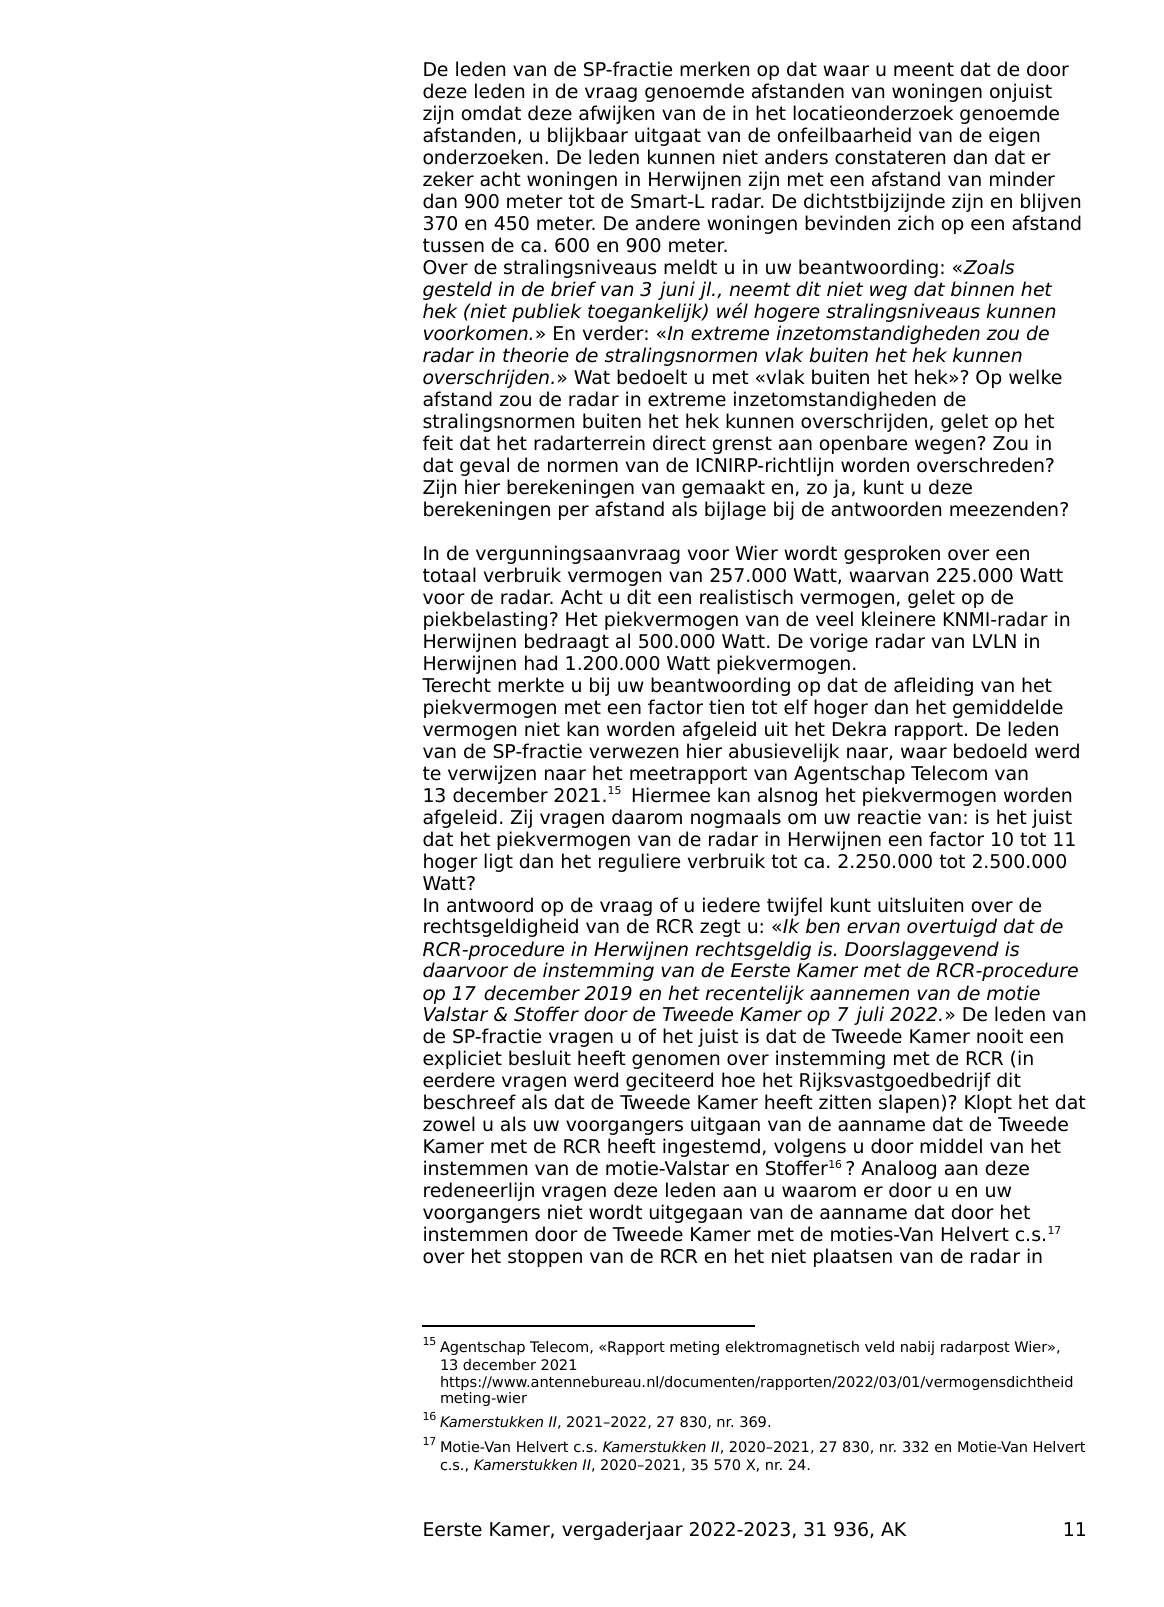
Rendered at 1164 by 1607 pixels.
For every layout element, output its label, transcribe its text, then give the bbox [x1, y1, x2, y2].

text Kamerstukken II, 2021–2022, 27 830, nr. 369. [422, 1410, 1087, 1432]
text Motie-Van Helvert c.s. Kamerstukken II, 2020–2021, 27 830, nr. 332 en Motie-Van Helvert c.s., Kamerstukken II, 2020–2021, 35 570 X, nr. 24. [422, 1435, 1087, 1474]
text Terecht merkte u bij uw beantwoording op dat de afleiding van het piekvermogen met een factor tien tot elf hoger dan het gemiddelde vermogen niet kan worden afgeleid uit het Dekra rapport. De leden van de SP-fractie verwezen hier abusievelijk naar, waar bedoeld werd te verwijzen naar het meetrapport van Agentschap Telecom van 13 december 2021. Hiermee kan alsnog het piekvermogen worden afgeleid. Zij vragen daarom nogmaals om uw reactie van: is het juist dat het piekvermogen van de radar in Herwijnen een factor 10 tot 11 hoger ligt dan het reguliere verbruik tot ca. 2.250.000 tot 2.500.000 Watt? [422, 675, 1087, 894]
text Agentschap Telecom, «Rapport meting elektromagnetisch veld nabij radarpost Wier», 13 december 2021 https://www.antennebureau.nl/documenten/rapporten/2022/03/01/vermogensdichtheidmeting-wier [422, 1335, 1087, 1407]
text In de vergunningsaanvraag voor Wier wordt gesproken over een totaal verbruik vermogen van 257.000 Watt, waarvan 225.000 Watt voor de radar. Acht u dit een realistisch vermogen, gelet op de piekbelasting? Het piekvermogen van de veel kleinere KNMI-radar in Herwijnen bedraagt al 500.000 Watt. De vorige radar van LVLN in Herwijnen had 1.200.000 Watt piekvermogen. [422, 543, 1087, 675]
text In antwoord op de vraag of u iedere twijfel kunt uitsluiten over de rechtsgeldigheid van de RCR zegt u: «Ik ben ervan overtuigd dat de RCR-procedure in Herwijnen rechtsgeldig is. Doorslaggevend is daarvoor de instemming van de Eerste Kamer met de RCR-procedure op 17 december 2019 en het recentelijk aannemen van de motie Valstar & Stoffer door de Tweede Kamer op 7 juli 2022.» De leden van de SP-fractie vragen u of het juist is dat de Tweede Kamer nooit een expliciet besluit heeft genomen over instemming met de RCR (in eerdere vragen werd geciteerd hoe het Rijksvastgoedbedrijf dit beschreef als dat de Tweede Kamer heeft zitten slapen)? Klopt het dat zowel u als uw voorgangers uitgaan van de aanname dat de Tweede Kamer met de RCR heeft ingestemd, volgens u door middel van het instemmen van de motie-Valstar en Stoffer? Analoog aan deze redeneerlijn vragen deze leden aan u waarom er door u en uw voorgangers niet wordt uitgegaan van de aanname dat door het instemmen door de Tweede Kamer met de moties-Van Helvert c.s. over het stoppen van de RCR en het niet plaatsen van de radar in [422, 894, 1087, 1268]
text De leden van de SP-fractie merken op dat waar u meent dat de door deze leden in de vraag genoemde afstanden van woningen onjuist zijn omdat deze afwijken van de in het locatieonderzoek genoemde afstanden, u blijkbaar uitgaat van de onfeilbaarheid van de eigen onderzoeken. De leden kunnen niet anders constateren dan dat er zeker acht woningen in Herwijnen zijn met een afstand van minder dan 900 meter tot de Smart-L radar. De dichtstbijzijnde zijn en blijven 370 en 450 meter. De andere woningen bevinden zich op een afstand tussen de ca. 600 en 900 meter. [422, 59, 1087, 257]
text Over de stralingsniveaus meldt u in uw beantwoording: «Zoals gesteld in de brief van 3 juni jl., neemt dit niet weg dat binnen het hek (niet publiek toegankelijk) wél hogere stralingsniveaus kunnen voorkomen.» En verder: «In extreme inzetomstandigheden zou de radar in theorie de stralingsnormen vlak buiten het hek kunnen overschrijden.» Wat bedoelt u met «vlak buiten het hek»? Op welke afstand zou de radar in extreme inzetomstandigheden de stralingsnormen buiten het hek kunnen overschrijden, gelet op het feit dat het radarterrein direct grenst aan openbare wegen? Zou in dat geval de normen van de ICNIRP-richtlijn worden overschreden? Zijn hier berekeningen van gemaakt en, zo ja, kunt u deze berekeningen per afstand als bijlage bij de antwoorden meezenden? [422, 257, 1087, 521]
